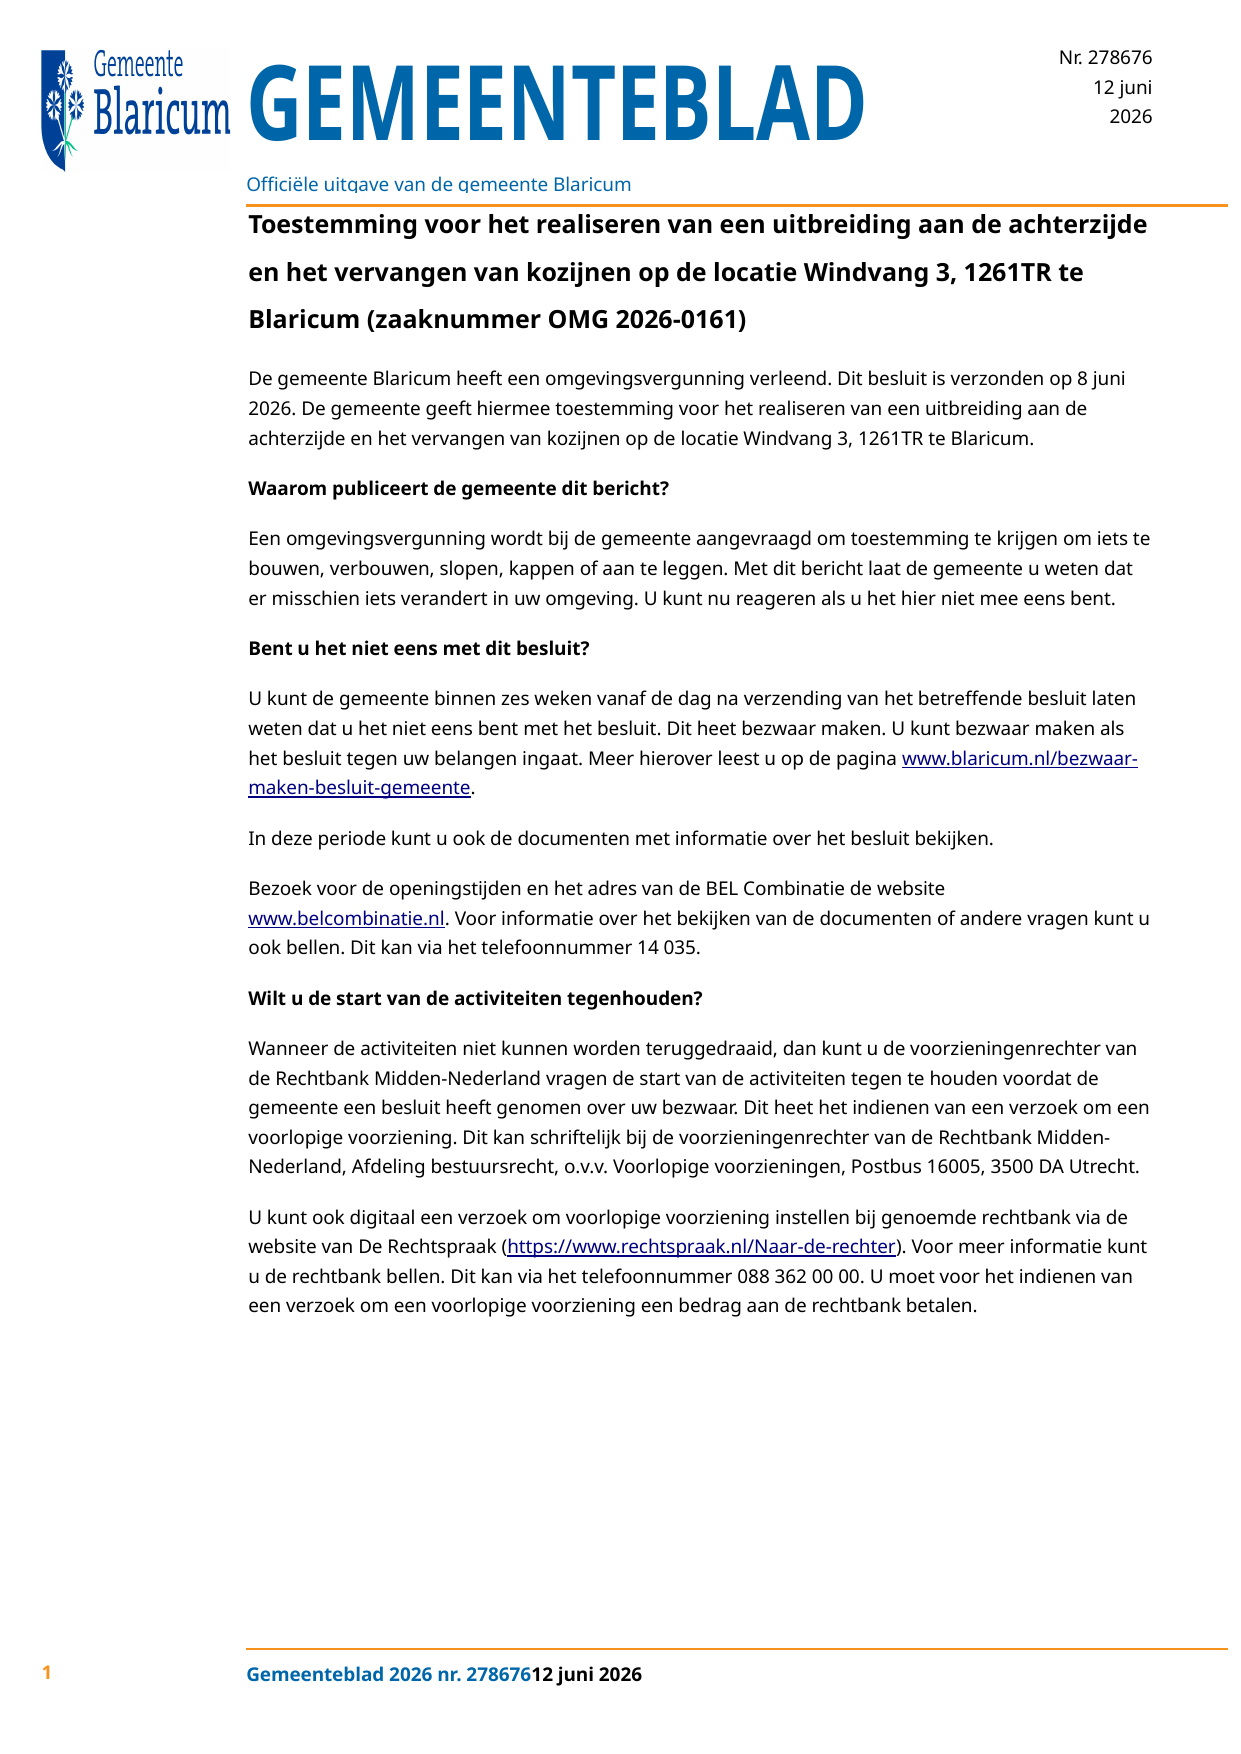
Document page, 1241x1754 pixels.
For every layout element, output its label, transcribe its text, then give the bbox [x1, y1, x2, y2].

text U kunt ook digitaal een verzoek om voorlopige voorziening instellen bij genoemde rechtbank via de website van De Rechtspraak (https://www.rechtspraak.nl/Naar-de-rechter). Voor meer informatie kunt u de rechtbank bellen. Dit kan via het telefoonnummer 088 362 00 00. U moet voor het indienen van een verzoek om een voorlopige voorziening een bedrag aan de rechtbank betalen. [248, 1204, 1152, 1318]
text Een omgevingsvergunning wordt bij de gemeente aangevraagd om toestemming te krijgen om iets te bouwen, verbouwen, slopen, kappen of aan te leggen. Met dit bericht laat de gemeente u weten dat er misschien iets verandert in uw omgeving. U kunt nu reageren als u het hier niet mee eens bent. [248, 526, 1152, 610]
text Wanneer de activiteiten niet kunnen worden teruggedraaid, dan kunt u de voorzieningenrechter van de Rechtbank Midden-Nederland vragen de start van de activiteiten tegen te houden voordat de gemeente een besluit heeft genomen over uw bezwaar. Dit heet het indienen van een verzoek om een voorlopige voorziening. Dit kan schriftelijk bij de voorzieningenrechter van de Rechtbank Midden-Nederland, Afdeling bestuursrecht, o.v.v. Voorlopige voorzieningen, Postbus 16005, 3500 DA Utrecht. [248, 1035, 1152, 1179]
text In deze periode kunt u ook de documenten met informatie over het besluit bekijken. [248, 825, 1152, 850]
text U kunt de gemeente binnen zes weken vanaf de dag na verzending van het betreffende besluit laten weten dat u het niet eens bent met het besluit. Dit heet bezwaar maken. U kunt bezwaar maken als het besluit tegen uw belangen ingaat. Meer hierover leest u op de pagina www.blaricum.nl/bezwaar-maken-besluit-gemeente. [248, 686, 1152, 800]
text Wilt u de start van de activiteiten tegenhouden? [248, 985, 1152, 1010]
text Bent u het niet eens met dit besluit? [248, 635, 1152, 661]
text Toestemming voor het realiseren van een uitbreiding aan de achterzijde en het vervangen van kozijnen op de locatie Windvang 3, 1261TR te Blaricum (zaaknummer OMG 2026-0161) [248, 207, 1152, 336]
text Bezoek voor de openingstijden en het adres van de BEL Combinatie de website www.belcombinatie.nl. Voor informatie over het bekijken van de documenten of andere vragen kunt u ook bellen. Dit kan via het telefoonnummer 14 035. [248, 875, 1152, 960]
picture [41, 47, 231, 172]
text Waarom publiceert de gemeente dit bericht? [248, 475, 1152, 501]
text De gemeente Blaricum heeft een omgevingsvergunning verleend. Dit besluit is verzonden op 8 juni 2026. De gemeente geeft hiermee toestemming voor het realiseren van een uitbreiding aan de achterzijde en het vervangen van kozijnen op de locatie Windvang 3, 1261TR te Blaricum. [248, 366, 1152, 450]
